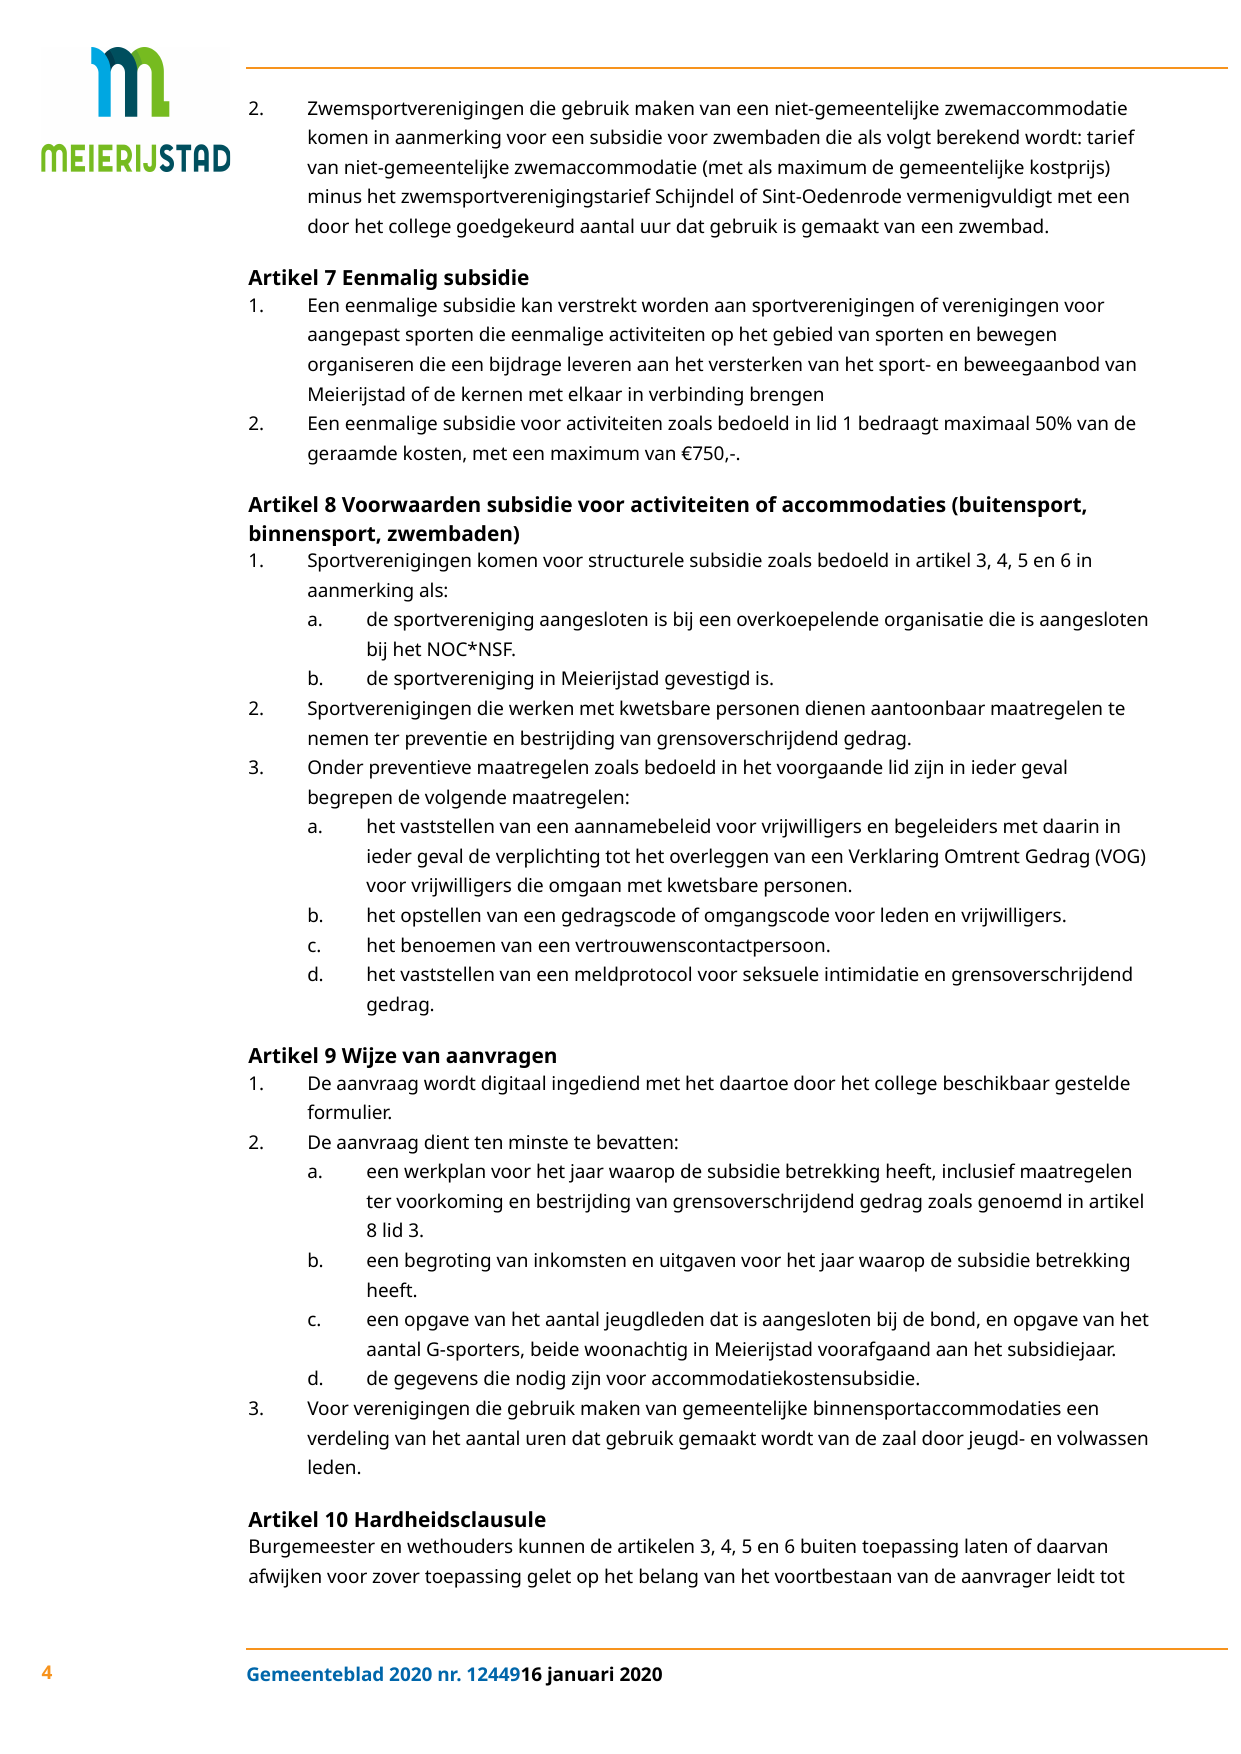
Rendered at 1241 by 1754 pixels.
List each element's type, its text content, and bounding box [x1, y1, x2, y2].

list De aanvraag wordt digitaal ingediend met het daartoe door het college beschikbaar gestelde formulier. [248, 1070, 1152, 1125]
list Onder preventieve maatregelen zoals bedoeld in het voorgaande lid zijn in ieder geval begrepen de volgende maatregelen: [248, 754, 1152, 809]
list het vaststellen van een aannamebeleid voor vrijwilligers en begeleiders met daarin in ieder geval de verplichting tot het overleggen van een Verklaring Omtrent Gedrag (VOG) voor vrijwilligers die omgaan met kwetsbare personen. [307, 813, 1152, 898]
list het vaststellen van een meldprotocol voor seksuele intimidatie en grensoverschrijdend gedrag. [307, 961, 1152, 1017]
list de gegevens die nodig zijn voor accommodatiekostensubsidie. [307, 1366, 1152, 1391]
text Burgemeester en wethouders kunnen de artikelen 3, 4, 5 en 6 buiten toepassing laten of daarvan afwijken voor zover toepassing gelet op het belang van het voortbestaan van de aanvrager leidt tot [248, 1533, 1152, 1588]
picture [41, 47, 231, 172]
text Artikel 9 Wijze van aanvragen [248, 1041, 1152, 1070]
list Sportverenigingen die werken met kwetsbare personen dienen aantoonbaar maatregelen te nemen ter preventie en bestrijding van grensoverschrijdend gedrag. [248, 695, 1152, 750]
list het benoemen van een vertrouwenscontactpersoon. [307, 932, 1152, 957]
list Zwemsportverenigingen die gebruik maken van een niet-gemeentelijke zwemaccommodatie komen in aanmerking voor een subsidie voor zwembaden die als volgt berekend wordt: tarief van niet-gemeentelijke zwemaccommodatie (met als maximum de gemeentelijke kostprijs) minus het zwemsportverenigingstarief Schijndel of Sint-Oedenrode vermenigvuldigt met een door het college goedgekeurd aantal uur dat gebruik is gemaakt van een zwembad. [248, 95, 1152, 239]
list Een eenmalige subsidie voor activiteiten zoals bedoeld in lid 1 bedraagt maximaal 50% van de geraamde kosten, met een maximum van €750,-. [248, 410, 1152, 466]
text Artikel 7 Eenmalig subsidie [248, 263, 1152, 292]
text Artikel 10 Hardheidsclausule [248, 1505, 1152, 1533]
list Voor verenigingen die gebruik maken van gemeentelijke binnensportaccommodaties een verdeling van het aantal uren dat gebruik gemaakt wordt van de zaal door jeugd- en volwassen leden. [248, 1395, 1152, 1480]
list de sportvereniging in Meierijstad gevestigd is. [307, 666, 1152, 691]
list een begroting van inkomsten en uitgaven voor het jaar waarop de subsidie betrekking heeft. [307, 1247, 1152, 1303]
list Een eenmalige subsidie kan verstrekt worden aan sportverenigingen of verenigingen voor aangepast sporten die eenmalige activiteiten op het gebied van sporten en bewegen organiseren die een bijdrage leveren aan het versterken van het sport- en beweegaanbod van Meierijstad of de kernen met elkaar in verbinding brengen [248, 292, 1152, 406]
list het opstellen van een gedragscode of omgangscode voor leden en vrijwilligers. [307, 902, 1152, 928]
list De aanvraag dient ten minste te bevatten: [248, 1129, 1152, 1155]
list een opgave van het aantal jeugdleden dat is aangesloten bij de bond, en opgave van het aantal G-sporters, beide woonachtig in Meierijstad voorafgaand aan het subsidiejaar. [307, 1306, 1152, 1362]
list Sportverenigingen komen voor structurele subsidie zoals bedoeld in artikel 3, 4, 5 en 6 in aanmerking als: [248, 547, 1152, 602]
list een werkplan voor het jaar waarop de subsidie betrekking heeft, inclusief maatregelen ter voorkoming en bestrijding van grensoverschrijdend gedrag zoals genoemd in artikel 8 lid 3. [307, 1158, 1152, 1243]
list de sportvereniging aangesloten is bij een overkoepelende organisatie die is aangesloten bij het NOC*NSF. [307, 606, 1152, 662]
text Artikel 8 Voorwaarden subsidie voor activiteiten of accommodaties (buitensport, binnensport, zwembaden) [248, 490, 1152, 547]
